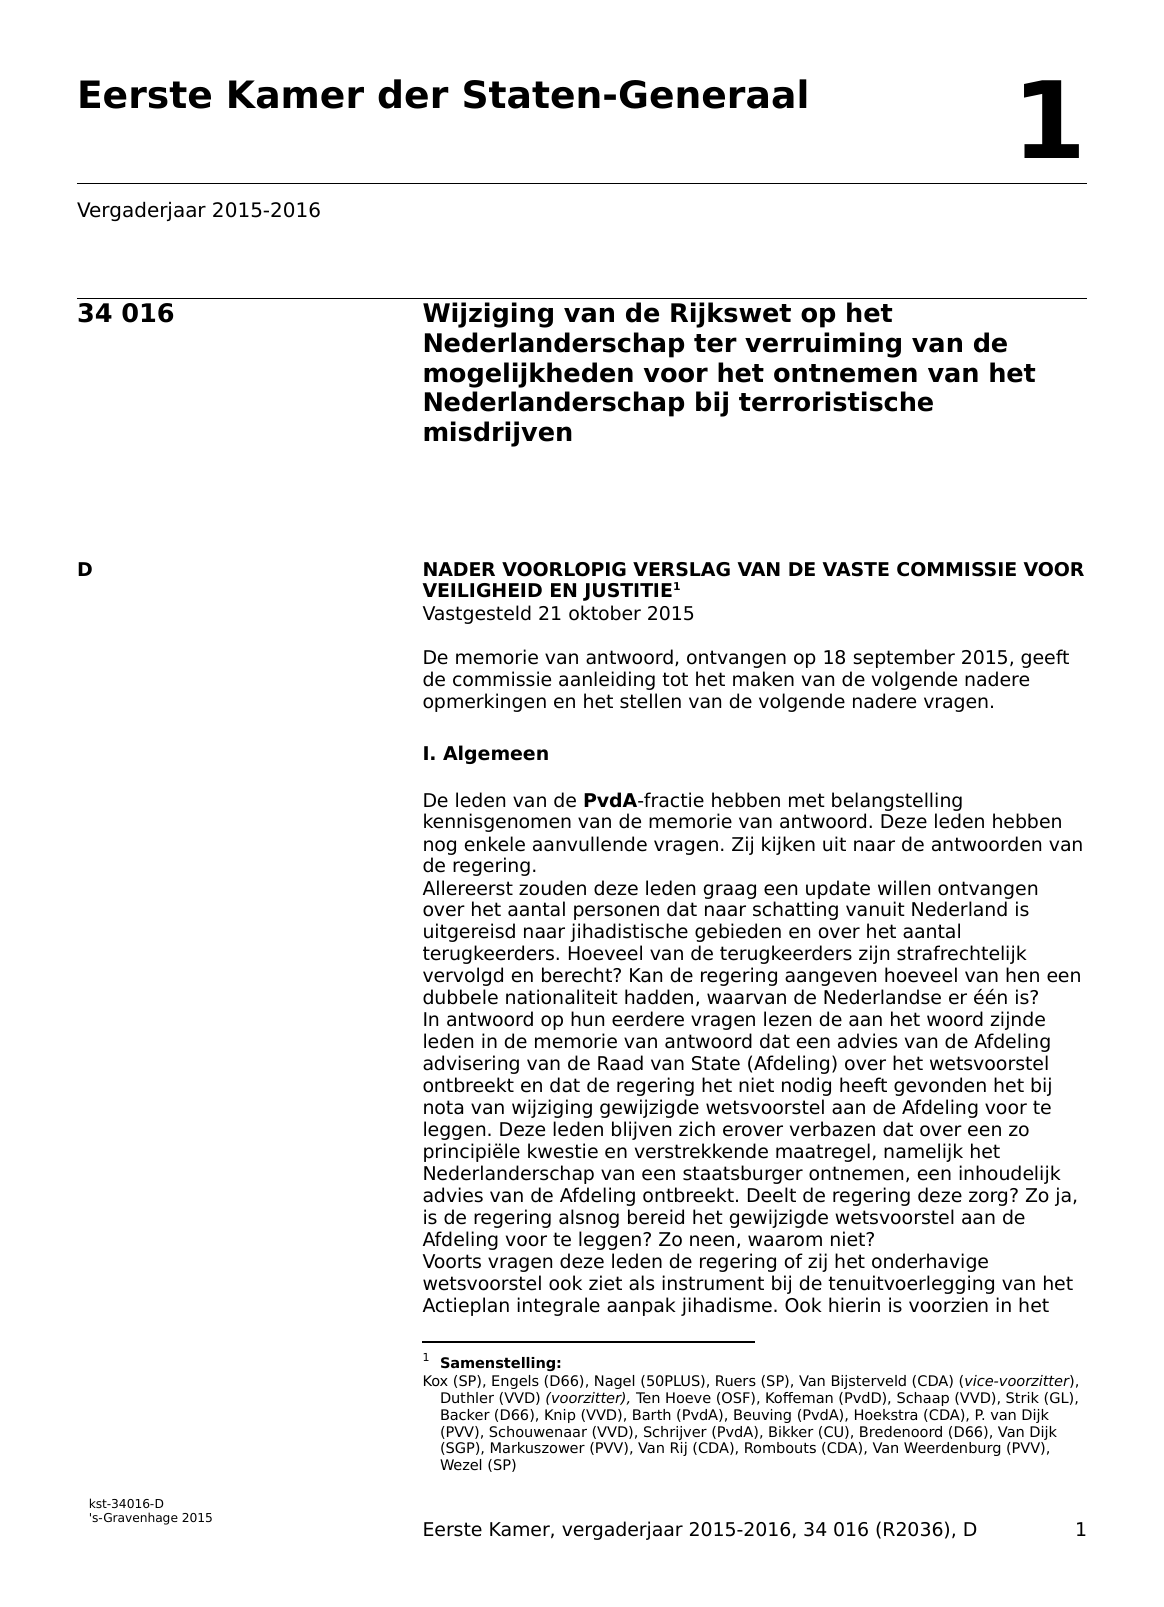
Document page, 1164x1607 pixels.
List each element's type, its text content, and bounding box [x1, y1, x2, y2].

text De memorie van antwoord, ontvangen op 18 september 2015, geeft de commissie aanleiding tot het maken van de volgende nadere opmerkingen en het stellen van de volgende nadere vragen. [422, 647, 1087, 712]
table_header 1 [886, 59, 1087, 183]
subtitle I. Algemeen [422, 742, 1087, 764]
text De leden van de PvdA-fractie hebben met belangstelling kennisgenomen van de memorie van antwoord. Deze leden hebben nog enkele aanvullende vragen. Zij kijken uit naar de antwoorden van de regering. [422, 789, 1087, 877]
text In antwoord op hun eerdere vragen lezen de aan het woord zijnde leden in de memorie van antwoord dat een advies van de Afdeling advisering van de Raad van State (Afdeling) over het wetsvoorstel ontbreekt en dat de regering het niet nodig heeft gevonden het bij nota van wijziging gewijzigde wetsvoorstel aan de Afdeling voor te leggen. Deze leden blijven zich erover verbazen dat over een zo principiële kwestie en verstrekkende maatregel, namelijk het Nederlanderschap van een staatsburger ontnemen, een inhoudelijk advies van de Afdeling ontbreekt. Deelt de regering deze zorg? Zo ja, is de regering alsnog bereid het gewijzigde wetsvoorstel aan de Afdeling voor te leggen? Zo neen, waarom niet? [422, 1009, 1087, 1251]
text Allereerst zouden deze leden graag een update willen ontvangen over het aantal personen dat naar schatting vanuit Nederland is uitgereisd naar jihadistische gebieden en over het aantal terugkeerders. Hoeveel van de terugkeerders zijn strafrechtelijk vervolgd en berecht? Kan de regering aangeven hoeveel van hen een dubbele nationaliteit hadden, waarvan de Nederlandse er één is? [422, 877, 1087, 1009]
text Voorts vragen deze leden de regering of zij het onderhavige wetsvoorstel ook ziet als instrument bij de tenuitvoerlegging van het Actieplan integrale aanpak jihadisme. Ook hierin is voorzien in het [422, 1251, 1087, 1317]
table_header Eerste Kamer der Staten-Generaal [77, 59, 886, 183]
subtitle D NADER VOORLOPIG VERSLAG VAN DE VASTE COMMISSIE VOOR VEILIGHEID EN JUSTITIE [77, 558, 1087, 602]
text 's-Gravenhage 2015 [88, 1511, 323, 1525]
text Kox (SP), Engels (D66), Nagel (50PLUS), Ruers (SP), Van Bijsterveld (CDA) (vice-voorzitter), Duthler (VVD) (voorzitter), Ten Hoeve (OSF), Koffeman (PvdD), Schaap (VVD), Strik (GL), Backer (D66), Knip (VVD), Barth (PvdA), Beuving (PvdA), Hoekstra (CDA), P. van Dijk (PVV), Schouwenaar (VVD), Schrijver (PvdA), Bikker (CU), Bredenoord (D66), Van Dijk (SGP), Markuszower (PVV), Van Rij (CDA), Rombouts (CDA), Van Weerdenburg (PVV), Wezel (SP) [422, 1373, 1087, 1474]
text Vastgesteld 21 oktober 2015 [422, 602, 1087, 624]
text Samenstelling: [422, 1351, 1087, 1373]
table_cell Vergaderjaar 2015-2016 [77, 184, 1087, 298]
subtitle 34 016 Wijziging van de Rijkswet op het Nederlanderschap ter verruiming van de mogelijkheden voor het ontnemen van het Nederlanderschap bij terroristische misdrijven [77, 299, 1087, 447]
text kst-34016-D [88, 1497, 323, 1511]
